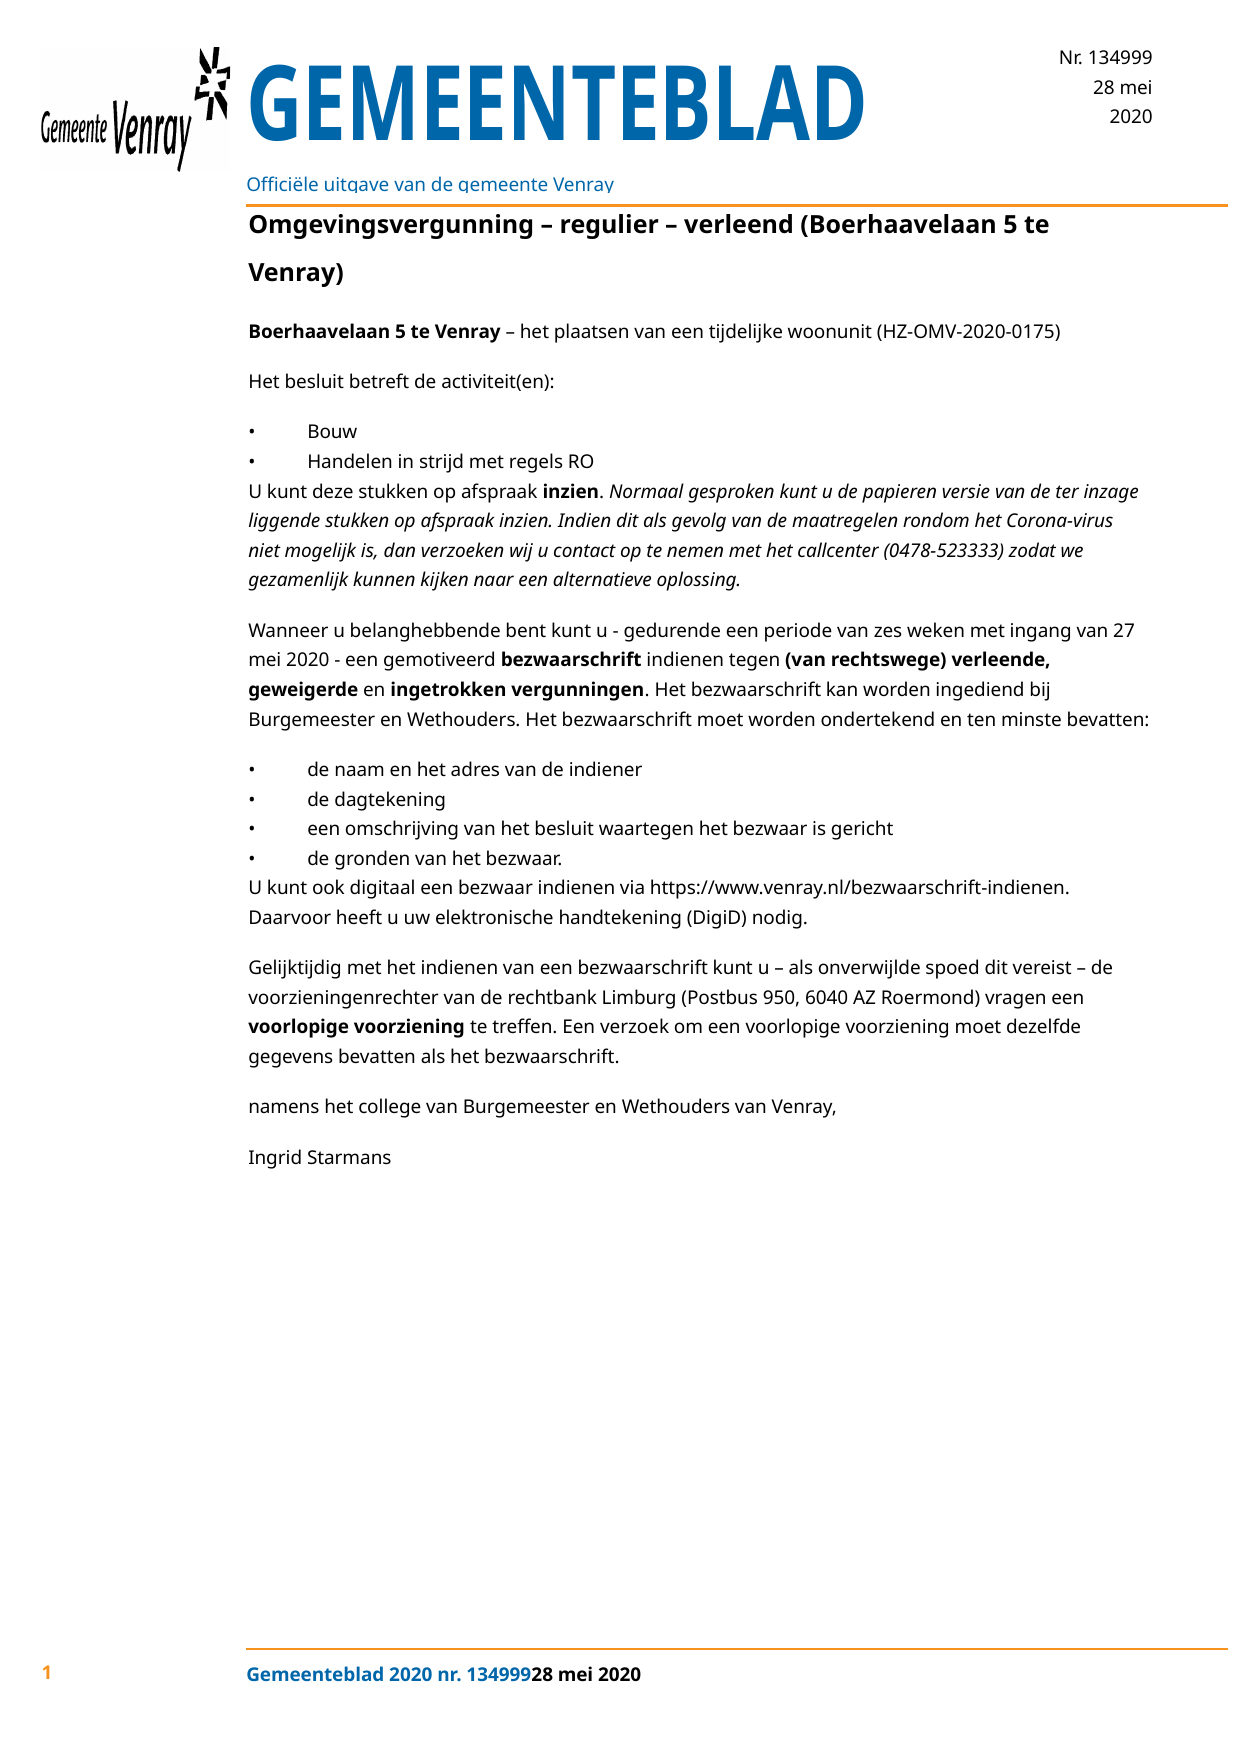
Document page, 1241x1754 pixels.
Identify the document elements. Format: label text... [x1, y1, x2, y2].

list Handelen in strijd met regels RO [248, 448, 1152, 474]
list Bouw [248, 419, 1152, 444]
picture [41, 47, 231, 172]
text Ingrid Starmans [248, 1144, 1152, 1170]
list de gronden van het bezwaar. [248, 845, 1152, 871]
text Gelijktijdig met het indienen van een bezwaarschrift kunt u – als onverwijlde spoed dit vereist – de voorzieningenrechter van de rechtbank Limburg (Postbus 950, 6040 AZ Roermond) vragen een voorlopige voorziening te treffen. Een verzoek om een voorlopige voorziening moet dezelfde gegevens bevatten als het bezwaarschrift. [248, 954, 1152, 1069]
text Boerhaavelaan 5 te Venray – het plaatsen van een tijdelijke woonunit (HZ-OMV-2020-0175) [248, 318, 1152, 344]
text namens het college van Burgemeester en Wethouders van Venray, [248, 1094, 1152, 1119]
text U kunt ook digitaal een bezwaar indienen via https://www.venray.nl/bezwaarschrift-indienen. Daarvoor heeft u uw elektronische handtekening (DigiD) nodig. [248, 874, 1152, 930]
list de dagtekening [248, 786, 1152, 812]
text Omgevingsvergunning – regulier – verleend (Boerhaavelaan 5 te Venray) [248, 207, 1152, 288]
list een omschrijving van het besluit waartegen het bezwaar is gericht [248, 815, 1152, 841]
list de naam en het adres van de indiener [248, 756, 1152, 782]
text U kunt deze stukken op afspraak inzien. Normaal gesproken kunt u de papieren versie van de ter inzage liggende stukken op afspraak inzien. Indien dit als gevolg van de maatregelen rondom het Corona-virus niet mogelijk is, dan verzoeken wij u contact op te nemen met het callcenter (0478-523333) zodat we gezamenlijk kunnen kijken naar een alternatieve oplossing. [248, 478, 1152, 592]
text Wanneer u belanghebbende bent kunt u - gedurende een periode van zes weken met ingang van 27 mei 2020 - een gemotiveerd bezwaarschrift indienen tegen (van rechtswege) verleende, geweigerde en ingetrokken vergunningen. Het bezwaarschrift kan worden ingediend bij Burgemeester en Wethouders. Het bezwaarschrift moet worden ondertekend en ten minste bevatten: [248, 617, 1152, 732]
text Het besluit betreft de activiteit(en): [248, 368, 1152, 394]
